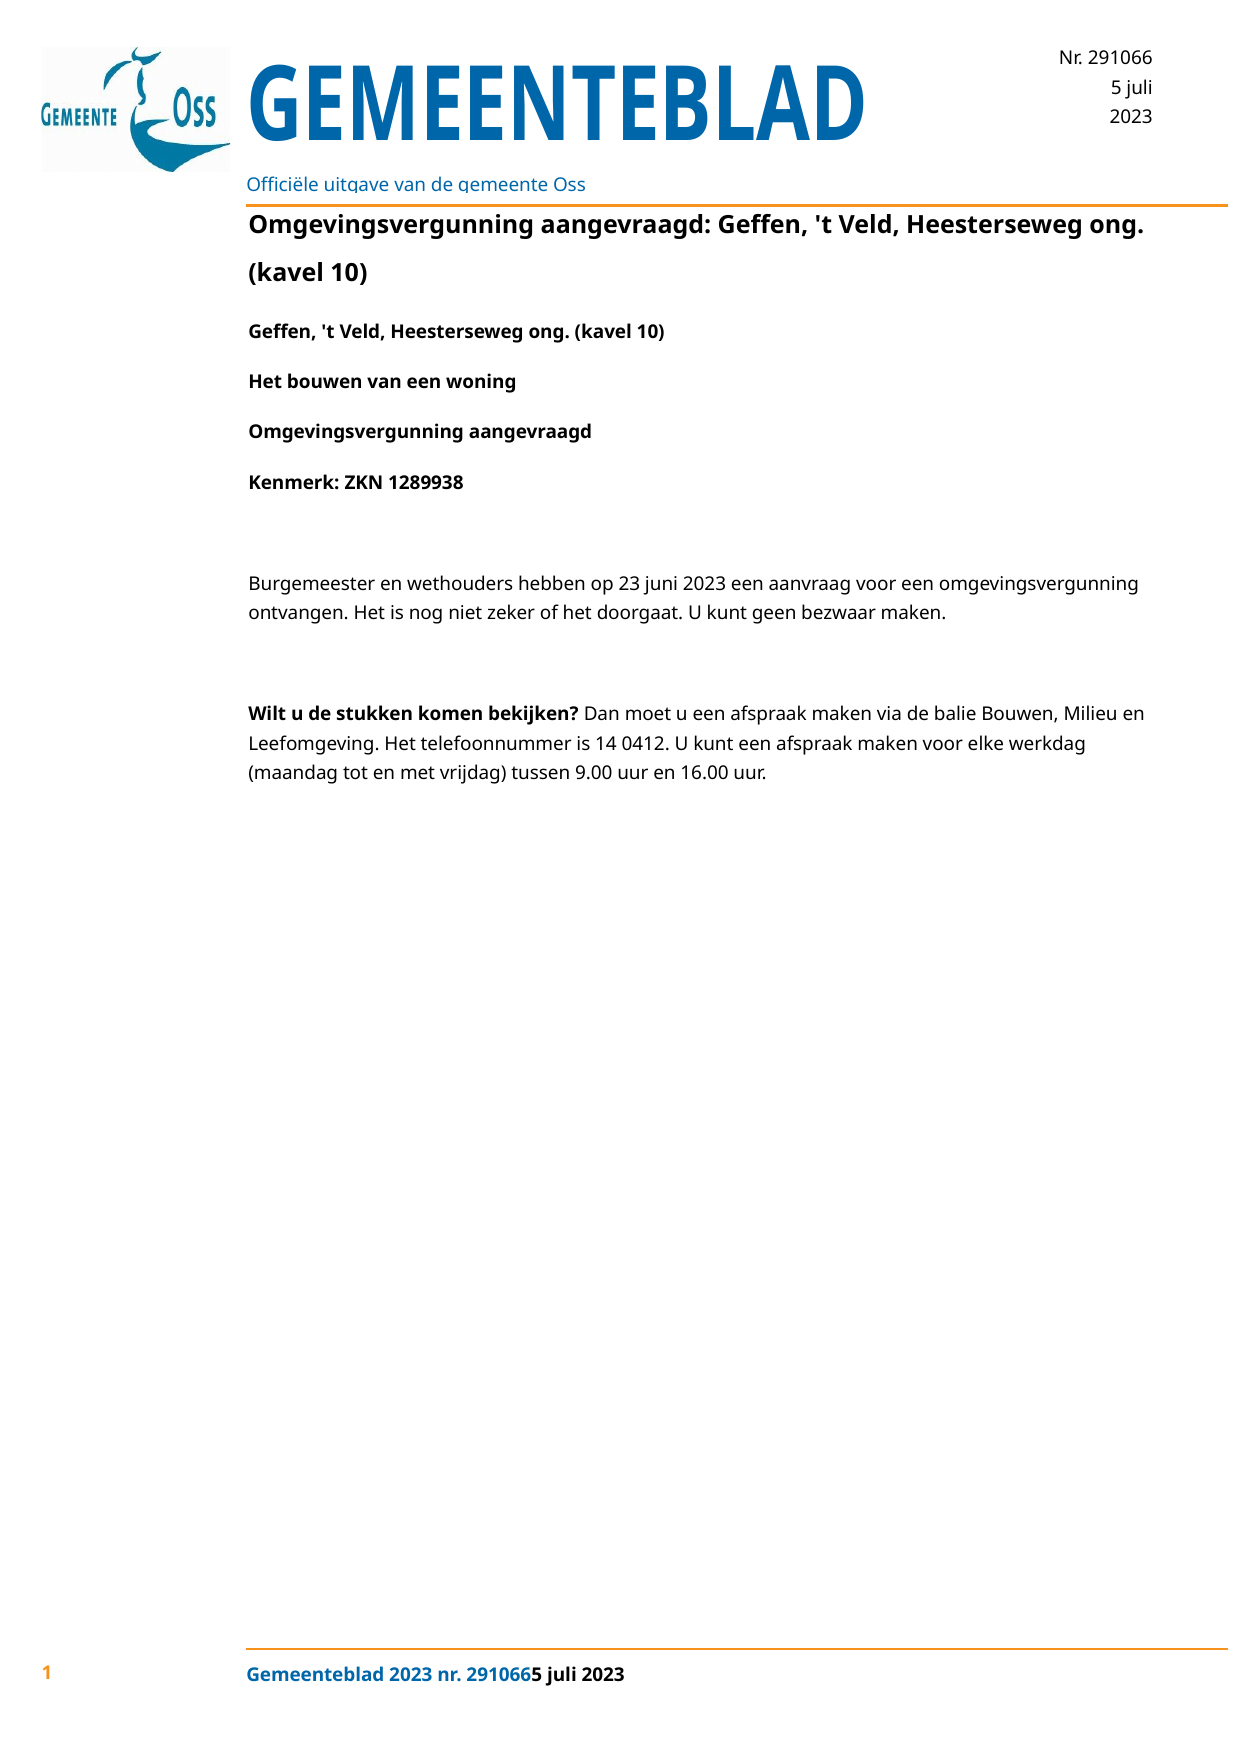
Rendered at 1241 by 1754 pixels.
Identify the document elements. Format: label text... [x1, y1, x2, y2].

text Geffen, 't Veld, Heesterseweg ong. (kavel 10) [248, 318, 1152, 344]
text Kenmerk: ZKN 1289938 [248, 469, 1152, 495]
text Omgevingsvergunning aangevraagd [248, 419, 1152, 444]
picture [41, 47, 231, 172]
text Burgemeester en wethouders hebben op 23 juni 2023 een aanvraag voor een omgevingsvergunning ontvangen. Het is nog niet zeker of het doorgaat. U kunt geen bezwaar maken. [248, 570, 1152, 625]
text Het bouwen van een woning [248, 368, 1152, 394]
text Wilt u de stukken komen bekijken? Dan moet u een afspraak maken via de balie Bouwen, Milieu en Leefomgeving. Het telefoonnummer is 14 0412. U kunt een afspraak maken voor elke werkdag (maandag tot en met vrijdag) tussen 9.00 uur en 16.00 uur. [248, 700, 1152, 785]
text Omgevingsvergunning aangevraagd: Geffen, 't Veld, Heesterseweg ong. (kavel 10) [248, 207, 1152, 288]
